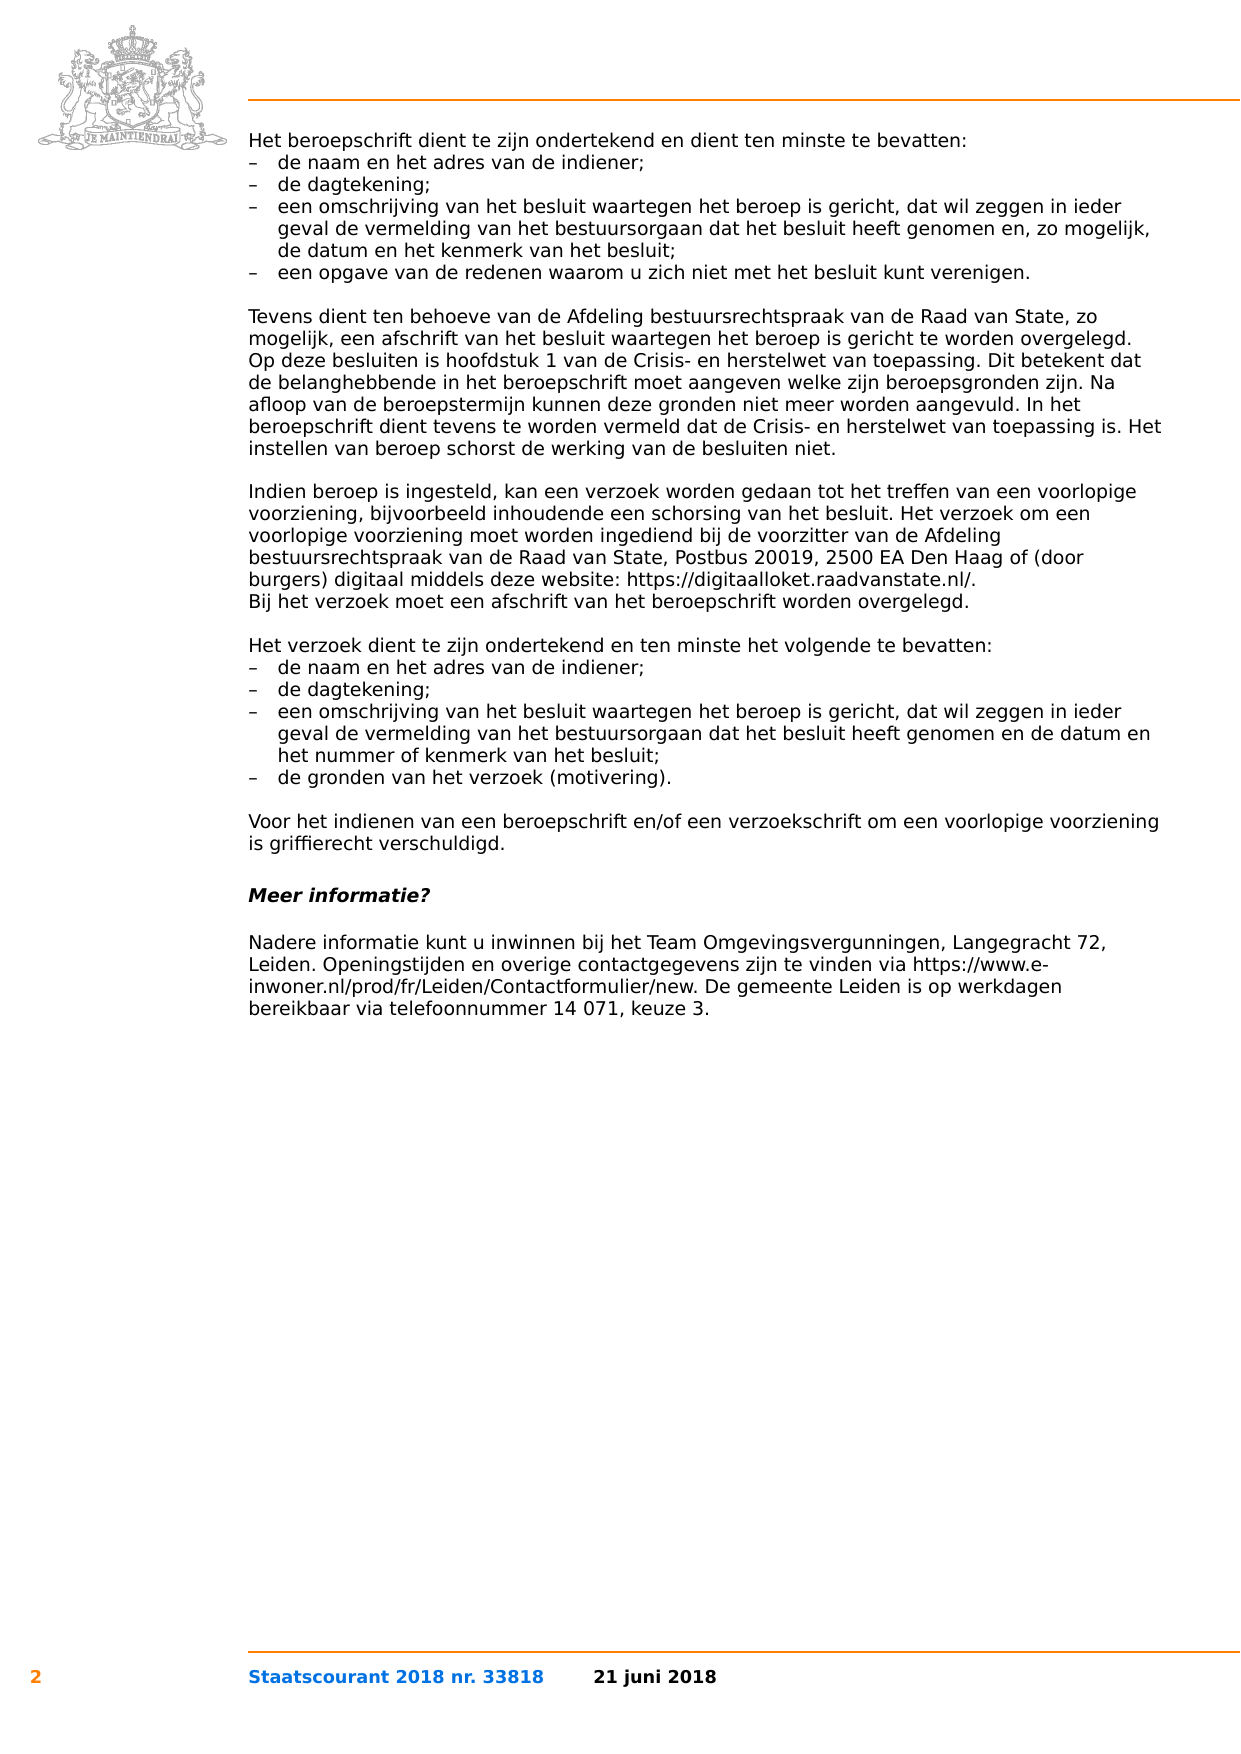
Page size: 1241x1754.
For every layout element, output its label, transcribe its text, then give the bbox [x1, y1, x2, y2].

text – een omschrijving van het besluit waartegen het beroep is gericht, dat wil zeggen in ieder geval de vermelding van het bestuursorgaan dat het besluit heeft genomen en de datum en het nummer of kenmerk van het besluit; [248, 701, 1163, 767]
text – de naam en het adres van de indiener; [248, 657, 1163, 679]
text – de gronden van het verzoek (motivering). [248, 767, 1163, 789]
text – een opgave van de redenen waarom u zich niet met het besluit kunt verenigen. [248, 262, 1163, 284]
text Nadere informatie kunt u inwinnen bij het Team Omgevingsvergunningen, Langegracht 72, Leiden. Openingstijden en overige contactgegevens zijn te vinden via https://www.e-inwoner.nl/prod/fr/Leiden/Contactformulier/new. De gemeente Leiden is op werkdagen bereikbaar via telefoonnummer 14 071, keuze 3. [248, 932, 1163, 1020]
text Indien beroep is ingesteld, kan een verzoek worden gedaan tot het treffen van een voorlopige voorziening, bijvoorbeeld inhoudende een schorsing van het besluit. Het verzoek om een voorlopige voorziening moet worden ingediend bij de voorzitter van de Afdeling bestuursrechtspraak van de Raad van State, Postbus 20019, 2500 EA Den Haag of (door burgers) digitaal middels deze website: https://digitaalloket.raadvanstate.nl/. [248, 481, 1163, 591]
text Het verzoek dient te zijn ondertekend en ten minste het volgende te bevatten: [248, 635, 1163, 657]
text Voor het indienen van een beroepschrift en/of een verzoekschrift om een voorlopige voorziening is griffierecht verschuldigd. [248, 811, 1163, 855]
subtitle Meer informatie? [248, 885, 1163, 907]
text – de dagtekening; [248, 174, 1163, 196]
text Het beroepschrift dient te zijn ondertekend en dient ten minste te bevatten: [248, 130, 1163, 152]
text Bij het verzoek moet een afschrift van het beroepschrift worden overgelegd. [248, 591, 1163, 613]
picture [38, 25, 227, 150]
text – de dagtekening; [248, 679, 1163, 701]
text Tevens dient ten behoeve van de Afdeling bestuursrechtspraak van de Raad van State, zo mogelijk, een afschrift van het besluit waartegen het beroep is gericht te worden overgelegd. Op deze besluiten is hoofdstuk 1 van de Crisis- en herstelwet van toepassing. Dit betekent dat de belanghebbende in het beroepschrift moet aangeven welke zijn beroepsgronden zijn. Na afloop van de beroepstermijn kunnen deze gronden niet meer worden aangevuld. In het beroepschrift dient tevens te worden vermeld dat de Crisis- en herstelwet van toepassing is. Het instellen van beroep schorst de werking van de besluiten niet. [248, 306, 1163, 459]
text – de naam en het adres van de indiener; [248, 152, 1163, 174]
text – een omschrijving van het besluit waartegen het beroep is gericht, dat wil zeggen in ieder geval de vermelding van het bestuurs­orgaan dat het besluit heeft genomen en, zo mogelijk, de datum en het kenmerk van het besluit; [248, 196, 1163, 262]
